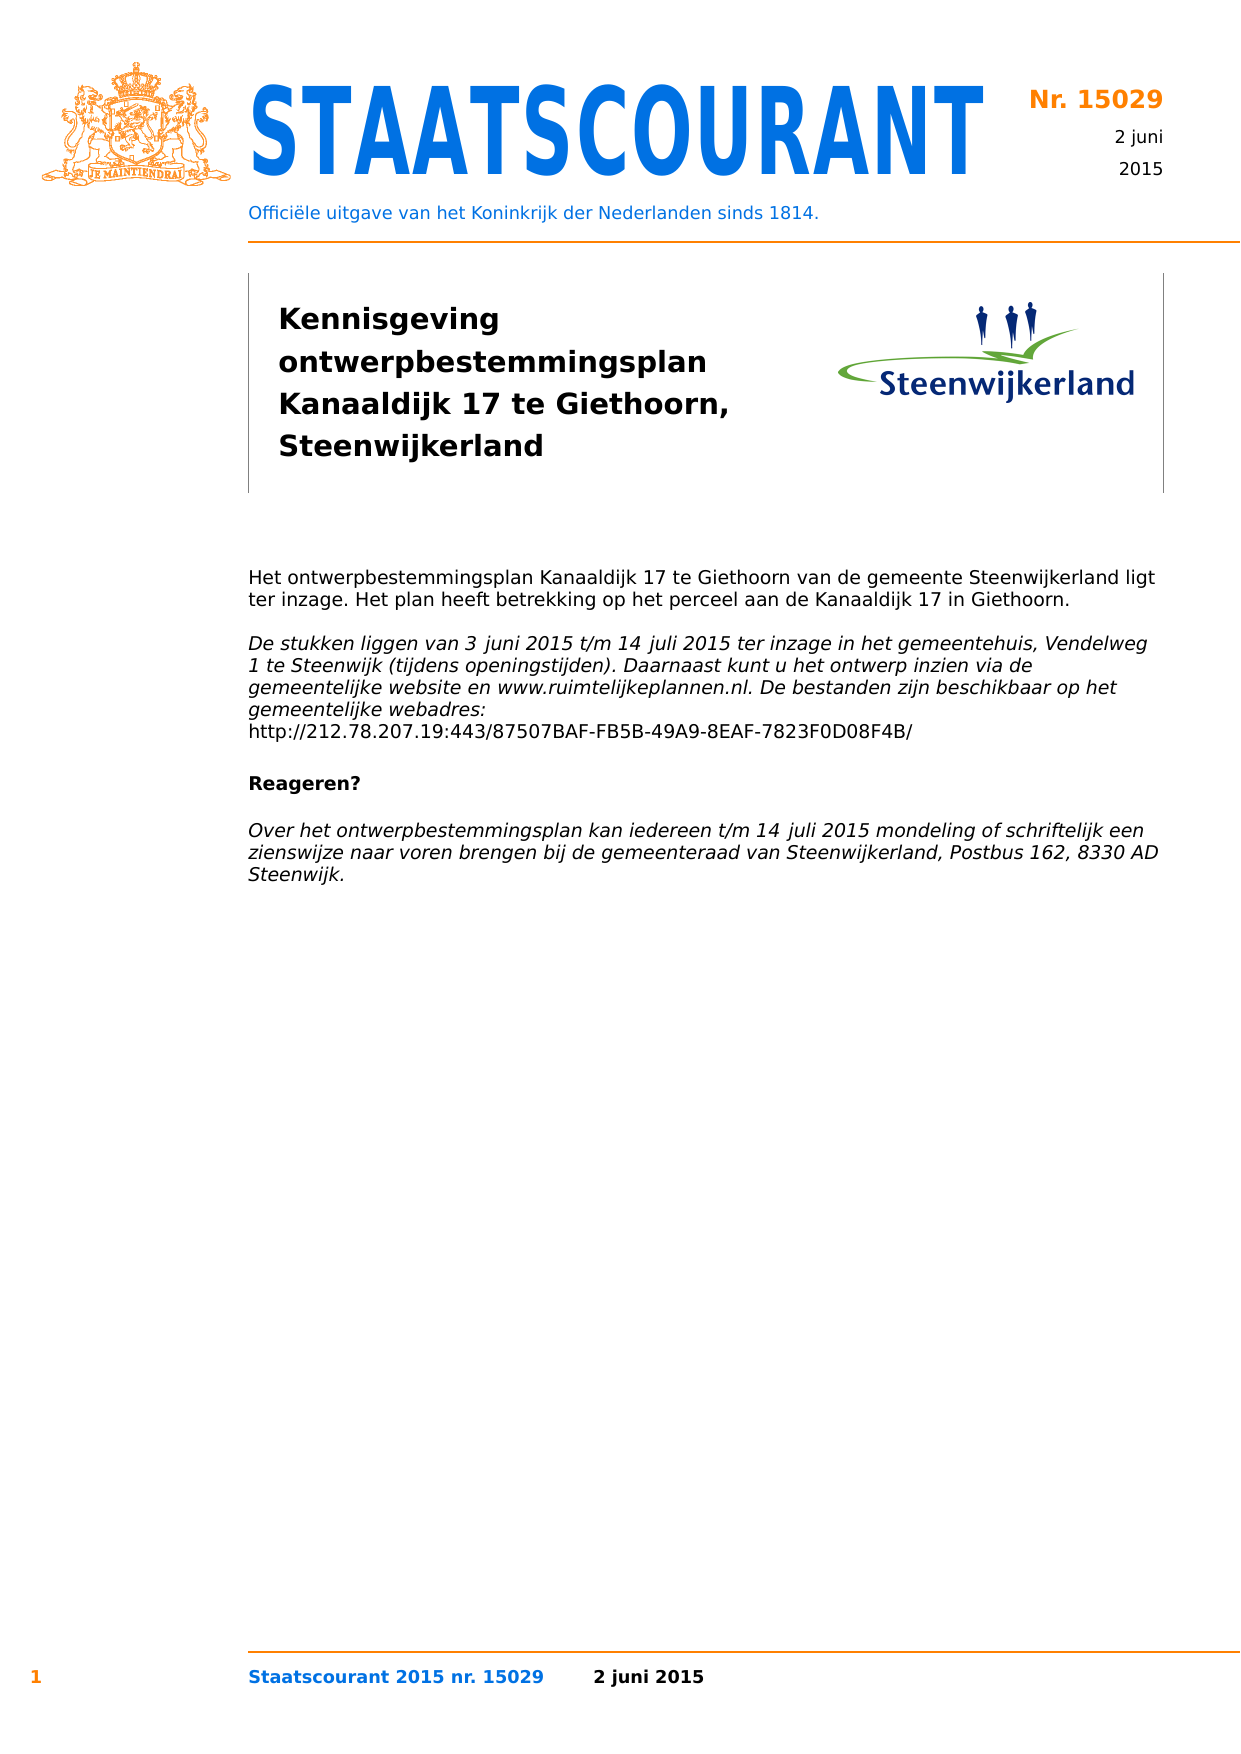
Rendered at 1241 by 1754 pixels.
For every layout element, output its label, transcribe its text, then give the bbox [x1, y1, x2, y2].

picture [838, 302, 1134, 403]
text Het ontwerpbestemmingsplan Kanaaldijk 17 te Giethoorn van de gemeente Steenwijkerland ligt ter inzage. Het plan heeft betrekking op het perceel aan de Kanaaldijk 17 in Giethoorn. [248, 567, 1163, 611]
table_header [25, 62, 248, 241]
picture [41, 62, 231, 186]
text De stukken liggen van 3 juni 2015 t/m 14 juli 2015 ter inzage in het gemeentehuis, Vendelweg 1 te Steenwijk (tijdens openingstijden). Daarnaast kunt u het ontwerp inzien via de gemeentelijke website en www.ruimtelijkeplannen.nl. De bestanden zijn beschikbaar op het gemeentelijke webadres: [248, 633, 1163, 721]
text Over het ontwerpbestemmingsplan kan iedereen t/m 14 juli 2015 mondeling of schriftelijk een zienswijze naar voren brengen bij de gemeenteraad van Steenwijkerland, Postbus 162, 8330 AD Steenwijk. [248, 820, 1163, 886]
subtitle Kennisgeving ontwerpbestemmingsplan Kanaaldijk 17 te Giethoorn, Steenwijkerland [249, 273, 1163, 493]
text http://212.78.207.19:443/87507BAF-FB5B-49A9-8EAF-7823F0D08F4B/ [248, 721, 1163, 743]
table_header STAATSCOURANT [248, 62, 998, 203]
table_header Nr. 15029 [998, 62, 1240, 121]
subtitle Reageren? [248, 773, 1163, 795]
table_cell Officiële uitgave van het Koninkrijk der Nederlanden sinds 1814. [248, 203, 1240, 241]
table_cell 2 juni [998, 121, 1240, 153]
table_cell 2015 [998, 153, 1240, 203]
